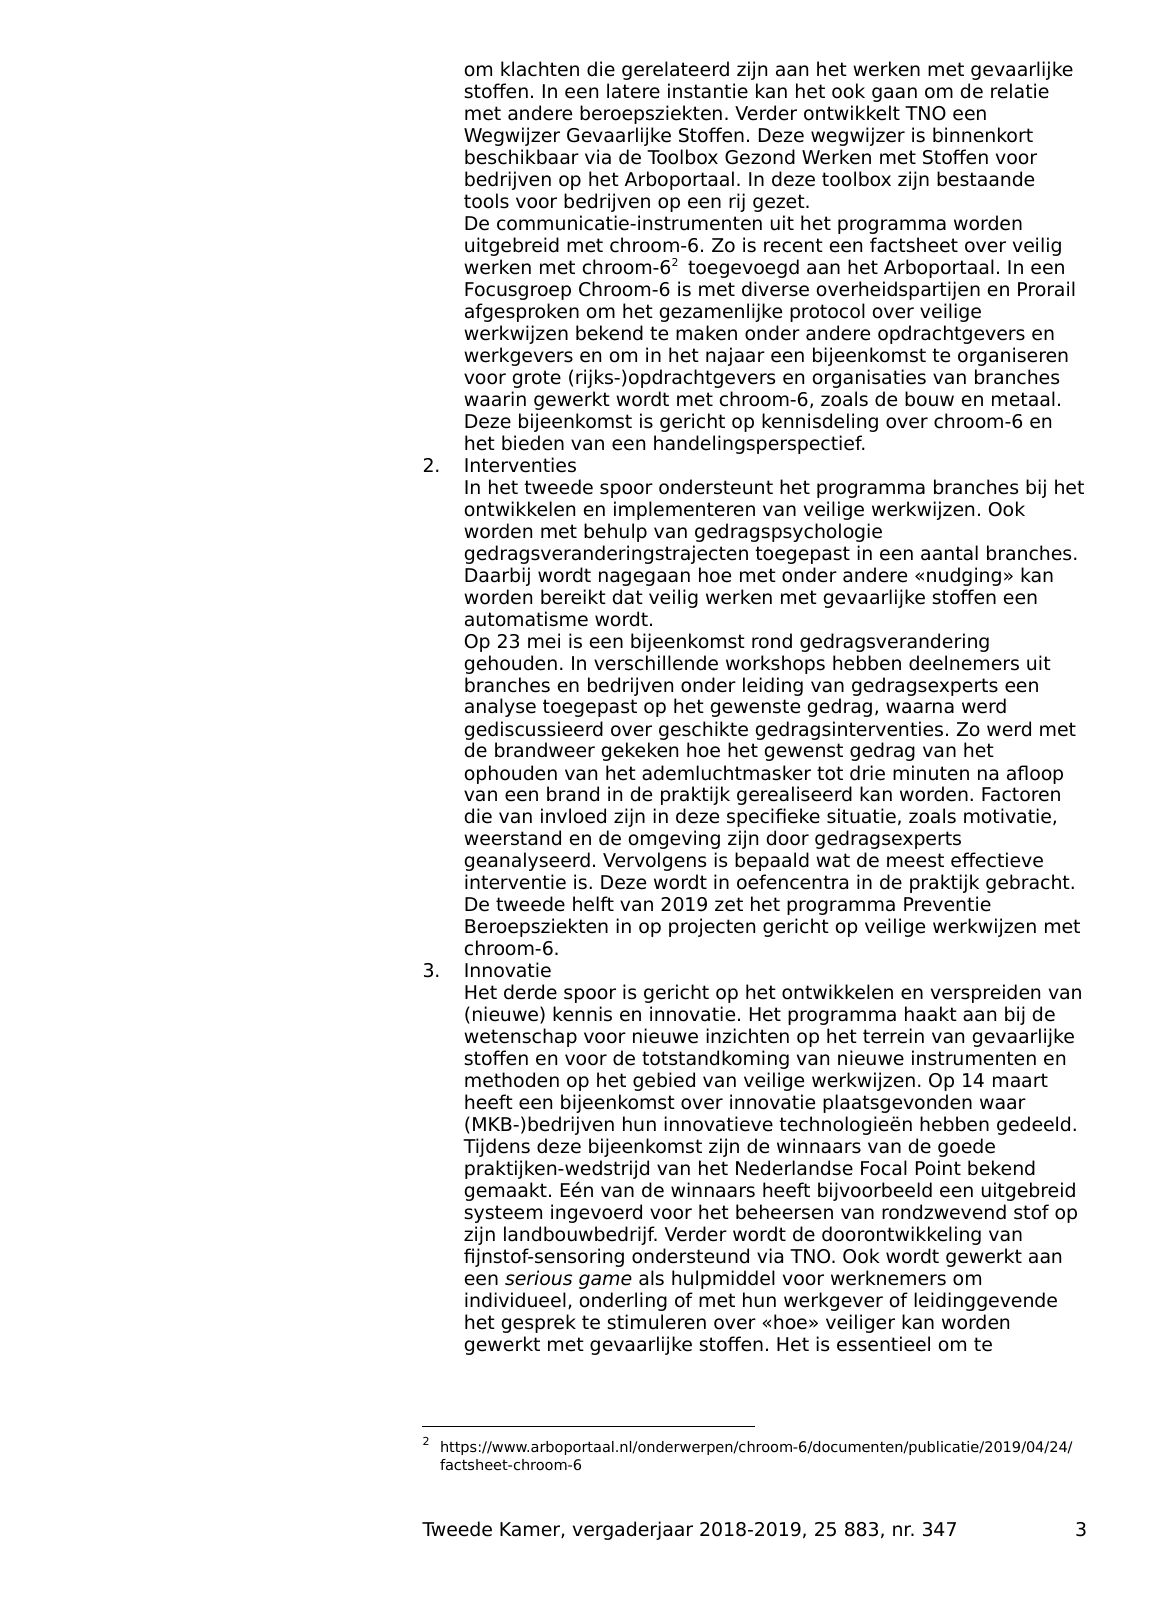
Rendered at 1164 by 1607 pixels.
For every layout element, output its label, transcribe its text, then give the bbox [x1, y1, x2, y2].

text om klachten die gerelateerd zijn aan het werken met gevaarlijke stoffen. In een latere instantie kan het ook gaan om de relatie met andere beroepsziekten. Verder ontwikkelt TNO een Wegwijzer Gevaarlijke Stoffen. Deze wegwijzer is binnenkort beschikbaar via de Toolbox Gezond Werken met Stoffen voor bedrijven op het Arboportaal. In deze toolbox zijn bestaande tools voor bedrijven op een rij gezet. [464, 59, 1087, 213]
text https://www.arboportaal.nl/onderwerpen/chroom-6/documenten/publicatie/2019/04/24/factsheet-chroom-6 [422, 1435, 1087, 1474]
text Op 23 mei is een bijeenkomst rond gedragsverandering gehouden. In verschillende workshops hebben deelnemers uit branches en bedrijven onder leiding van gedragsexperts een analyse toegepast op het gewenste gedrag, waarna werd gediscussieerd over geschikte gedragsinterventies. Zo werd met de brandweer gekeken hoe het gewenst gedrag van het ophouden van het ademluchtmasker tot drie minuten na afloop van een brand in de praktijk gerealiseerd kan worden. Factoren die van invloed zijn in deze specifieke situatie, zoals motivatie, weerstand en de omgeving zijn door gedragsexperts geanalyseerd. Vervolgens is bepaald wat de meest effectieve interventie is. Deze wordt in oefencentra in de praktijk gebracht. De tweede helft van 2019 zet het programma Preventie Beroepsziekten in op projecten gericht op veilige werkwijzen met chroom-6. [464, 631, 1087, 960]
text In het tweede spoor ondersteunt het programma branches bij het ontwikkelen en implementeren van veilige werkwijzen. Ook worden met behulp van gedragspsychologie gedragsveranderingstrajecten toegepast in een aantal branches. Daarbij wordt nagegaan hoe met onder andere «nudging» kan worden bereikt dat veilig werken met gevaarlijke stoffen een automatisme wordt. [464, 477, 1087, 631]
text 3. Innovatie [422, 960, 1087, 982]
text Het derde spoor is gericht op het ontwikkelen en verspreiden van (nieuwe) kennis en innovatie. Het programma haakt aan bij de wetenschap voor nieuwe inzichten op het terrein van gevaarlijke stoffen en voor de totstandkoming van nieuwe instrumenten en methoden op het gebied van veilige werkwijzen. Op 14 maart heeft een bijeenkomst over innovatie plaatsgevonden waar (MKB-)bedrijven hun innovatieve technologieën hebben gedeeld. Tijdens deze bijeenkomst zijn de winnaars van de goede praktijken-wedstrijd van het Nederlandse Focal Point bekend gemaakt. Eén van de winnaars heeft bijvoorbeeld een uitgebreid systeem ingevoerd voor het beheersen van rondzwevend stof op zijn landbouwbedrijf. Verder wordt de doorontwikkeling van fijnstof-sensoring ondersteund via TNO. Ook wordt gewerkt aan een serious game als hulpmiddel voor werknemers om individueel, onderling of met hun werkgever of leidinggevende het gesprek te stimuleren over «hoe» veiliger kan worden gewerkt met gevaarlijke stoffen. Het is essentieel om te [464, 982, 1087, 1356]
text De communicatie-instrumenten uit het programma worden uitgebreid met chroom-6. Zo is recent een factsheet over veilig werken met chroom-6 toegevoegd aan het Arboportaal. In een Focusgroep Chroom-6 is met diverse overheidspartijen en Prorail afgesproken om het gezamenlijke protocol over veilige werkwijzen bekend te maken onder andere opdrachtgevers en werkgevers en om in het najaar een bijeenkomst te organiseren voor grote (rijks-)opdrachtgevers en organisaties van branches waarin gewerkt wordt met chroom-6, zoals de bouw en metaal. Deze bijeenkomst is gericht op kennisdeling over chroom-6 en het bieden van een handelingsperspectief. [464, 213, 1087, 455]
text 2. Interventies [422, 455, 1087, 477]
